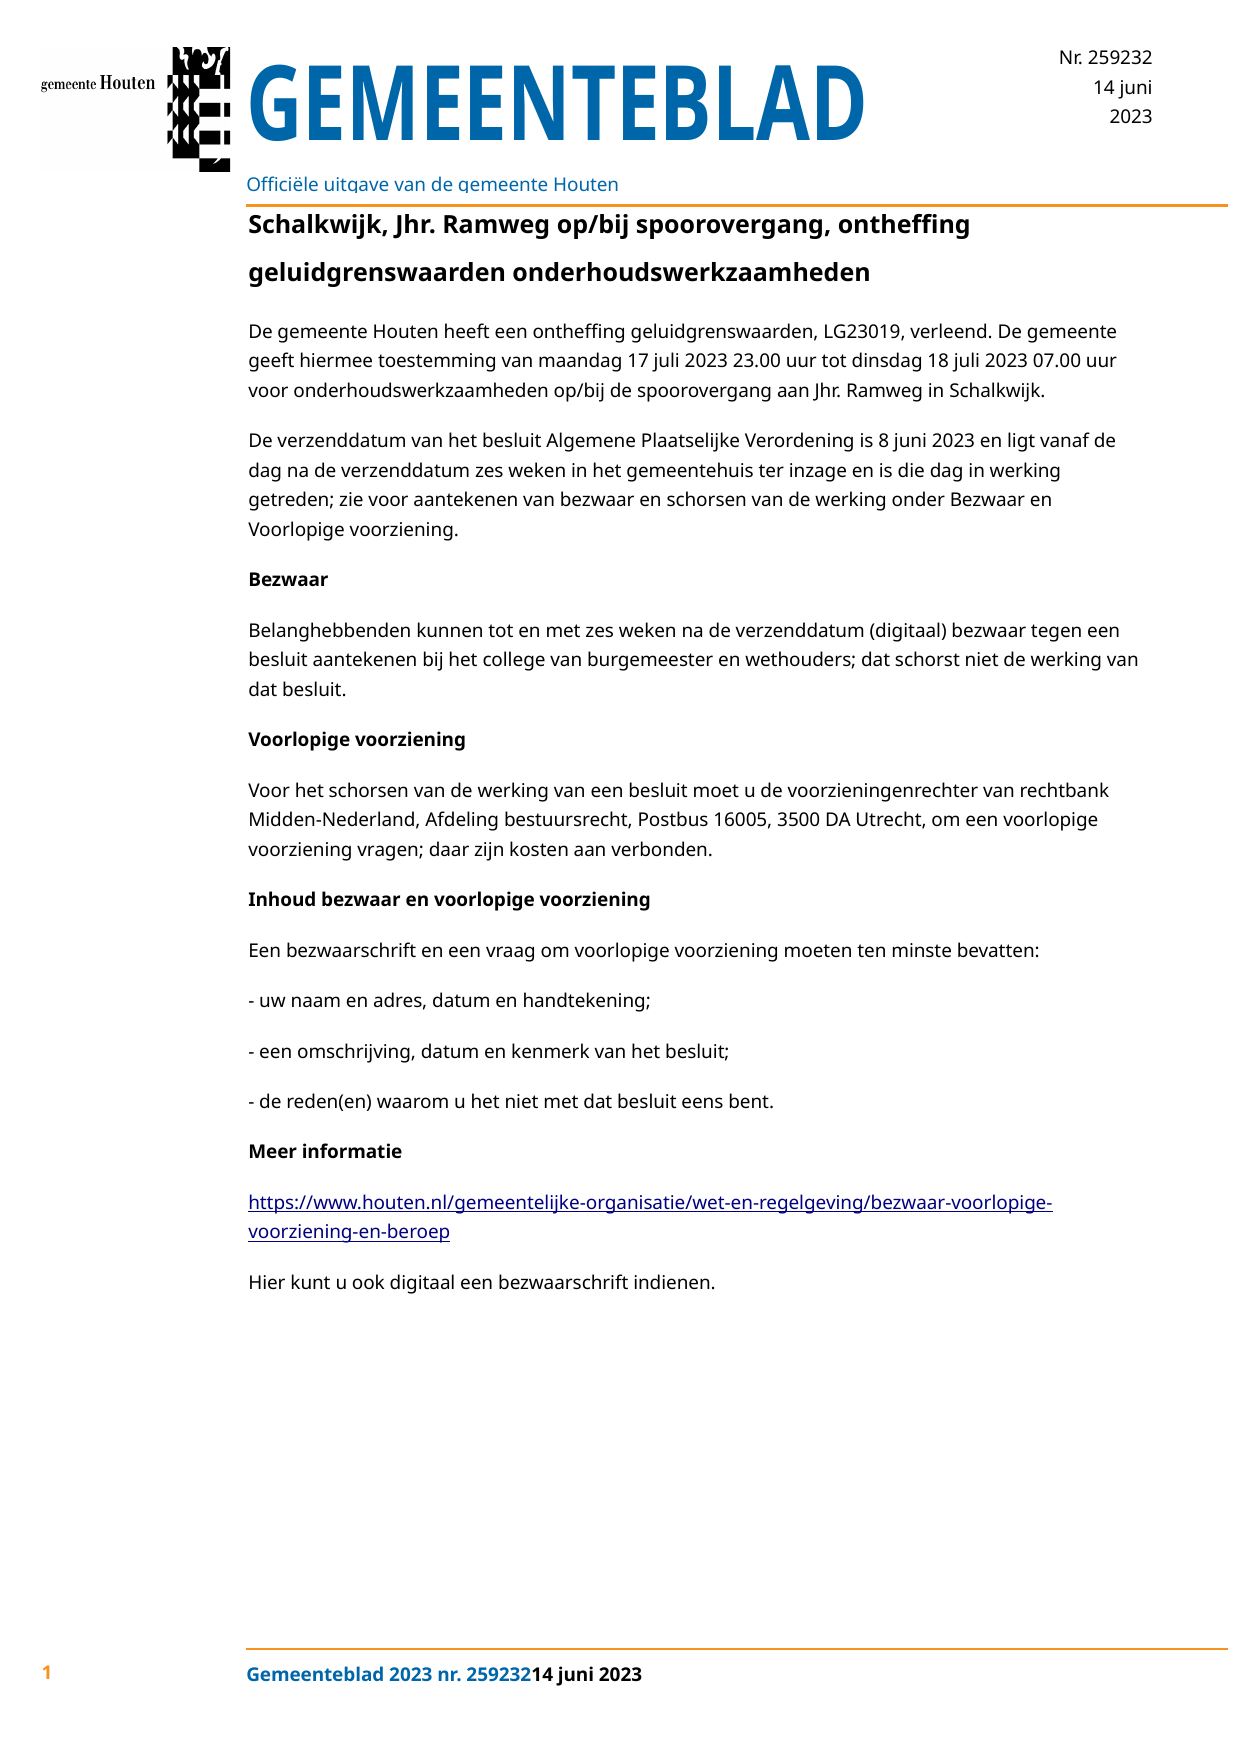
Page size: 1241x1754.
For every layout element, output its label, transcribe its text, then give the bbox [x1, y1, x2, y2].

text - de reden(en) waarom u het niet met dat besluit eens bent. [248, 1088, 1152, 1114]
text Bezwaar [248, 567, 1152, 592]
text Voorlopige voorziening [248, 727, 1152, 752]
text De gemeente Houten heeft een ontheffing geluidgrenswaarden, LG23019, verleend. De gemeente geeft hiermee toestemming van maandag 17 juli 2023 23.00 uur tot dinsdag 18 juli 2023 07.00 uur voor onderhoudswerkzaamheden op/bij de spoorovergang aan Jhr. Ramweg in Schalkwijk. [248, 318, 1152, 403]
text Schalkwijk, Jhr. Ramweg op/bij spoorovergang, ontheffing geluidgrenswaarden onderhoudswerkzaamheden [248, 207, 1152, 288]
text - uw naam en adres, datum en handtekening; [248, 987, 1152, 1013]
text Inhoud bezwaar en voorlopige voorziening [248, 887, 1152, 912]
picture [41, 47, 231, 172]
text Voor het schorsen van de werking van een besluit moet u de voorzieningenrechter van rechtbank Midden-Nederland, Afdeling bestuursrecht, Postbus 16005, 3500 DA Utrecht, om een voorlopige voorziening vragen; daar zijn kosten aan verbonden. [248, 777, 1152, 862]
text - een omschrijving, datum en kenmerk van het besluit; [248, 1038, 1152, 1064]
text Meer informatie [248, 1139, 1152, 1164]
text Een bezwaarschrift en een vraag om voorlopige voorziening moeten ten minste bevatten: [248, 937, 1152, 963]
text Hier kunt u ook digitaal een bezwaarschrift indienen. [248, 1269, 1152, 1295]
text Belanghebbenden kunnen tot en met zes weken na de verzenddatum (digitaal) bezwaar tegen een besluit aantekenen bij het college van burgemeester en wethouders; dat schorst niet de werking van dat besluit. [248, 617, 1152, 702]
text https://www.houten.nl/gemeentelijke-organisatie/wet-en-regelgeving/bezwaar-voorlopige-voorziening-en-beroep [248, 1189, 1152, 1244]
text De verzenddatum van het besluit Algemene Plaatselijke Verordening is 8 juni 2023 en ligt vanaf de dag na de verzenddatum zes weken in het gemeentehuis ter inzage en is die dag in werking getreden; zie voor aantekenen van bezwaar en schorsen van de werking onder Bezwaar en Voorlopige voorziening. [248, 427, 1152, 542]
